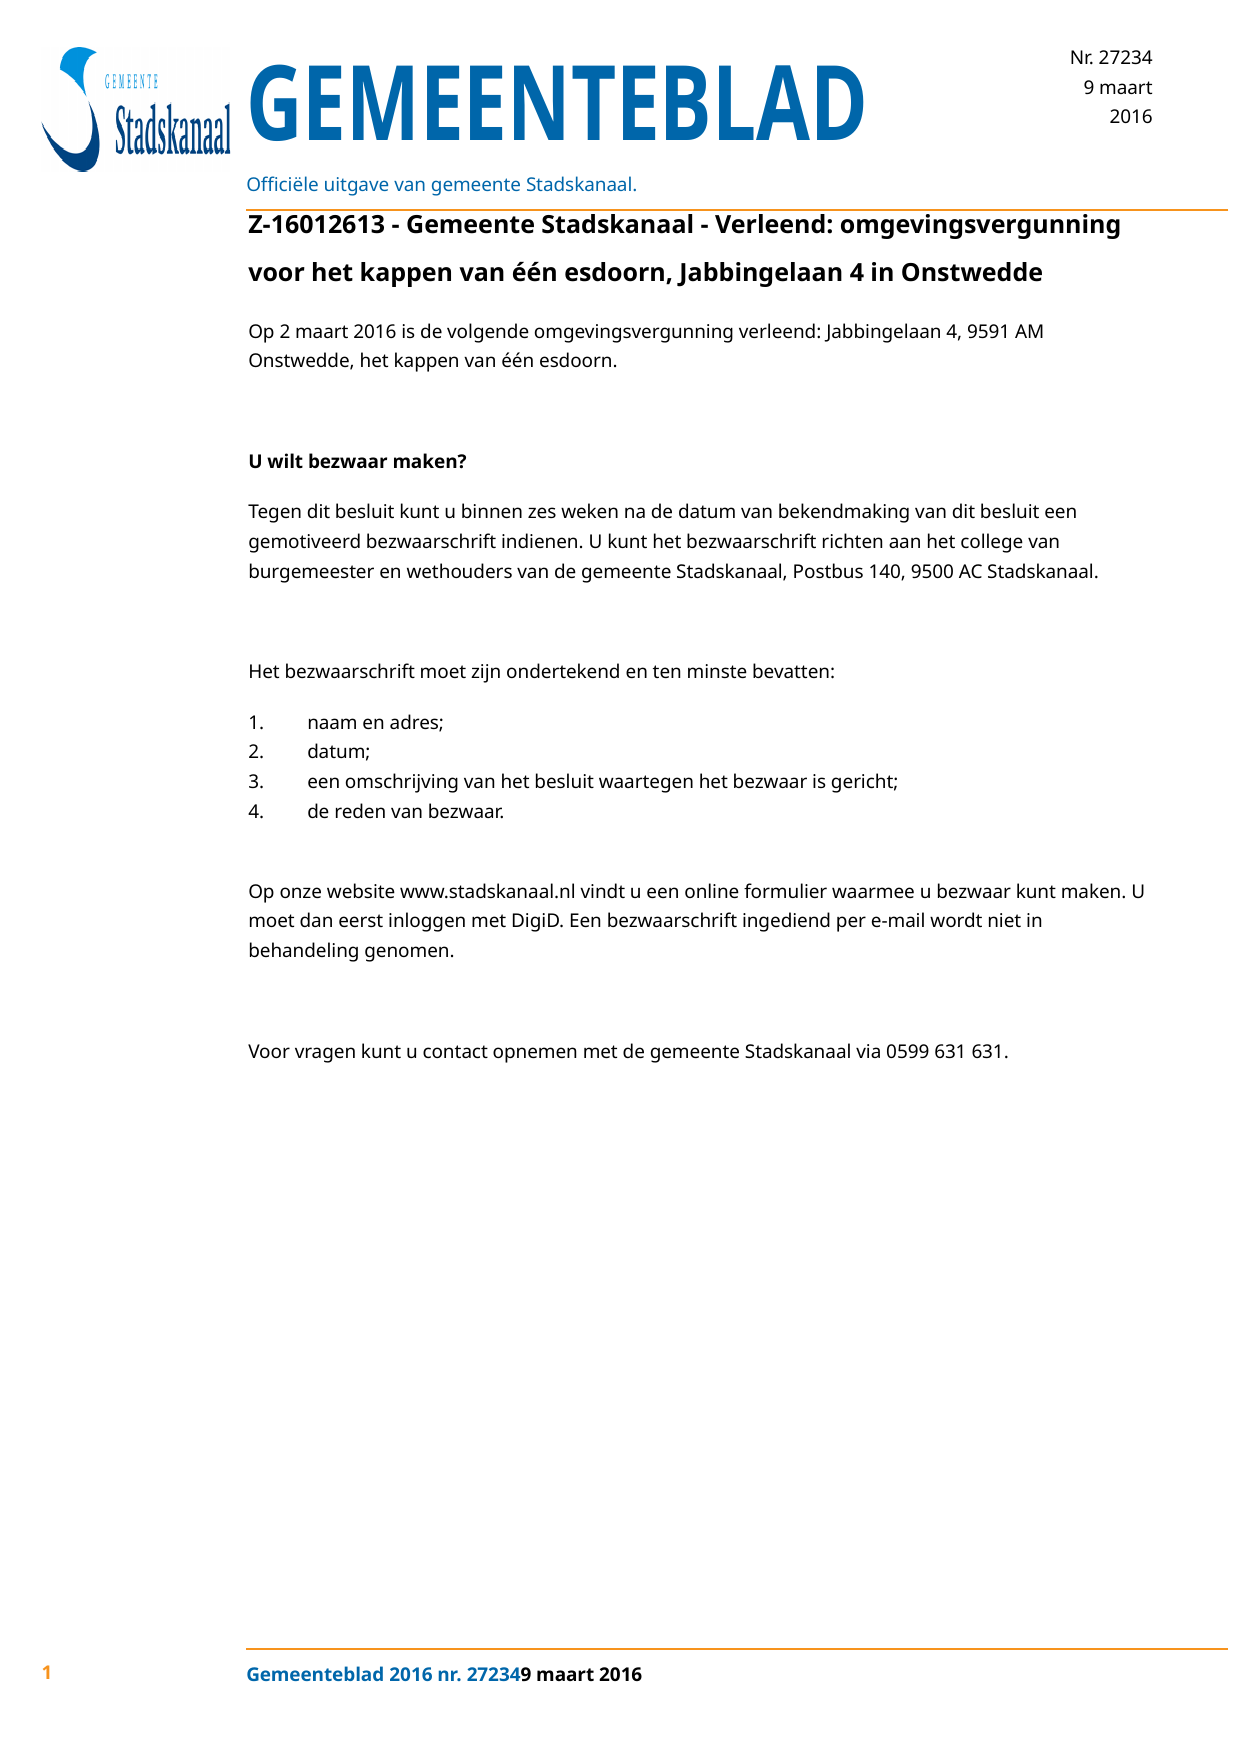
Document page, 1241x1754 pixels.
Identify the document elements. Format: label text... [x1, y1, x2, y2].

picture [41, 47, 231, 172]
list naam en adres; [248, 709, 1152, 735]
text Tegen dit besluit kunt u binnen zes weken na de datum van bekendmaking van dit besluit een gemotiveerd bezwaarschrift indienen. U kunt het bezwaarschrift richten aan het college van burgemeester en wethouders van de gemeente Stadskanaal, Postbus 140, 9500 AC Stadskanaal. [248, 499, 1152, 584]
list datum; [248, 739, 1152, 764]
text Op onze website www.stadskanaal.nl vindt u een online formulier waarmee u bezwaar kunt maken. U moet dan eerst inloggen met DigiD. Een bezwaarschrift ingediend per e-mail wordt niet in behandeling genomen. [248, 878, 1152, 963]
text Op 2 maart 2016 is de volgende omgevingsvergunning verleend: Jabbingelaan 4, 9591 AM Onstwedde, het kappen van één esdoorn. [248, 318, 1152, 373]
list de reden van bezwaar. [248, 798, 1152, 824]
list een omschrijving van het besluit waartegen het bezwaar is gericht; [248, 768, 1152, 794]
text Z-16012613 - Gemeente Stadskanaal - Verleend: omgevingsvergunning voor het kappen van één esdoorn, Jabbingelaan 4 in Onstwedde [248, 211, 1152, 288]
text U wilt bezwaar maken? [248, 448, 1152, 474]
text Het bezwaarschrift moet zijn ondertekend en ten minste bevatten: [248, 659, 1152, 684]
text Voor vragen kunt u contact opnemen met de gemeente Stadskanaal via 0599 631 631. [248, 1038, 1152, 1064]
